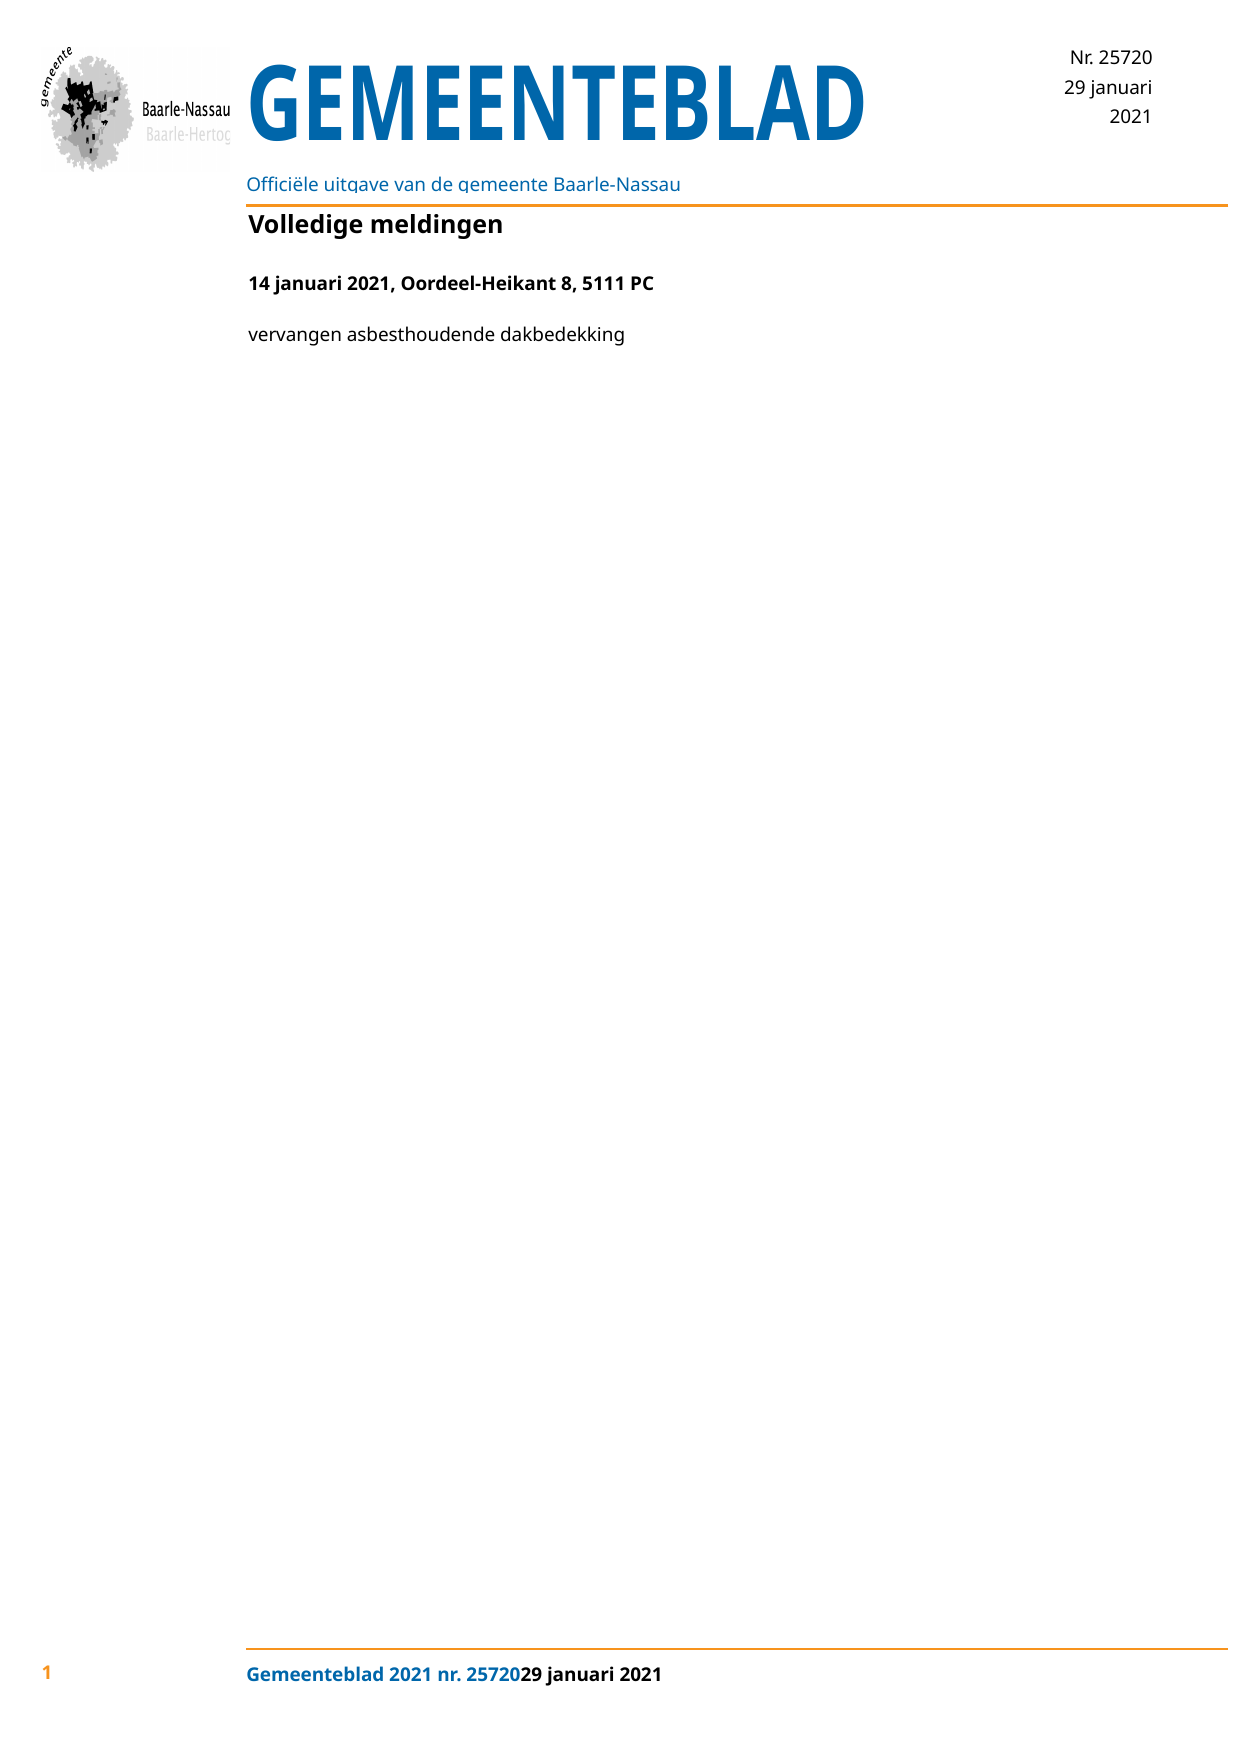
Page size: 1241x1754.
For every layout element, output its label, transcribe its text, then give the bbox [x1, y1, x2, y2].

text vervangen asbesthoudende dakbedekking [248, 321, 1152, 346]
text Volledige meldingen [248, 207, 1152, 241]
text 14 januari 2021, Oordeel-Heikant 8, 5111 PC [248, 270, 1152, 296]
picture [41, 47, 231, 172]
